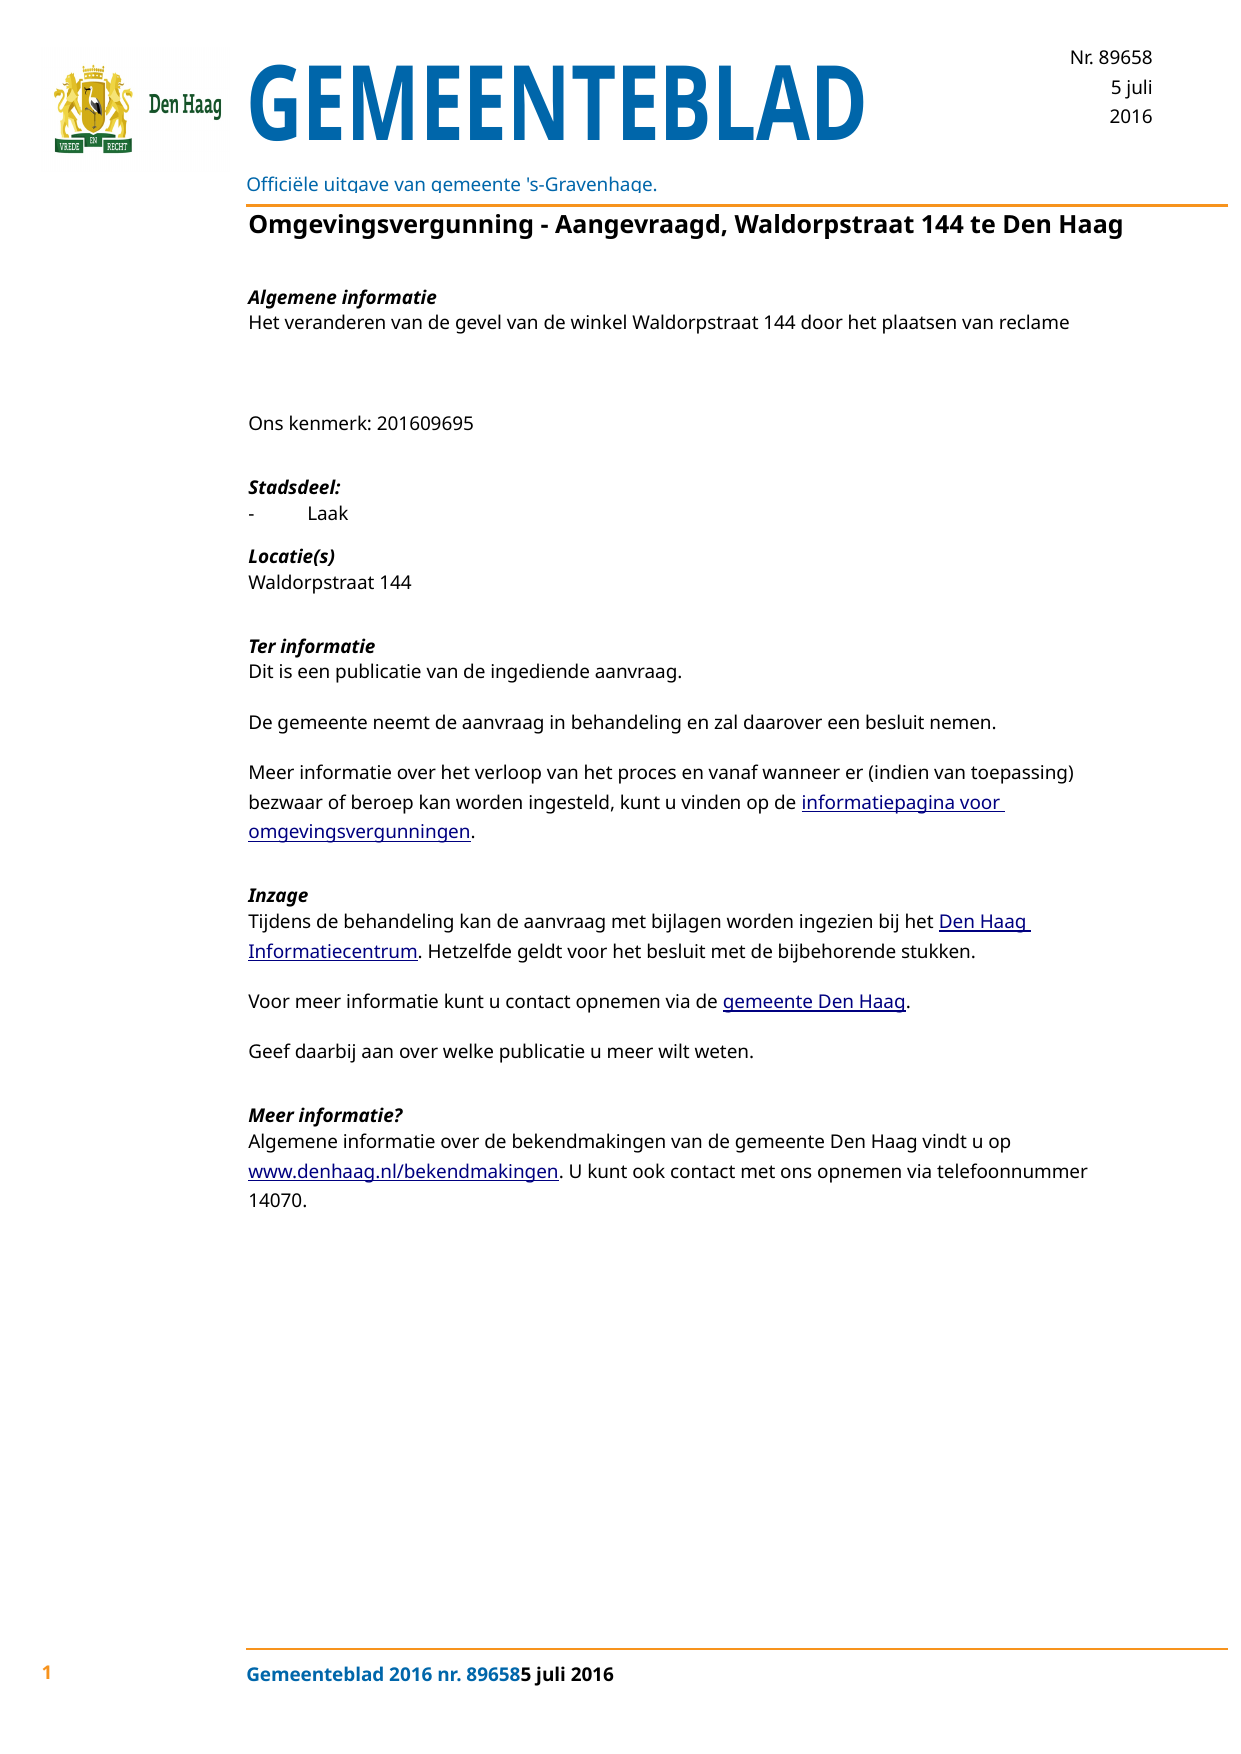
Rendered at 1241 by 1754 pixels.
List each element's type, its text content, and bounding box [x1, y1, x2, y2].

text Locatie(s) [248, 543, 1152, 569]
text Tijdens de behandeling kan de aanvraag met bijlagen worden ingezien bij het Den Haag Informatiecentrum. Hetzelfde geldt voor het besluit met de bijbehorende stukken. [248, 908, 1152, 964]
text Algemene informatie over de bekendmakingen van de gemeente Den Haag vindt u op www.denhaag.nl/bekendmakingen. U kunt ook contact met ons opnemen via telefoonnummer 14070. [248, 1128, 1152, 1213]
text Meer informatie? [248, 1103, 1152, 1128]
text Ons kenmerk: 201609695 [248, 410, 1152, 436]
text Inzage [248, 883, 1152, 908]
text Waldorpstraat 144 [248, 569, 1152, 595]
text Omgevingsvergunning - Aangevraagd, Waldorpstraat 144 te Den Haag [248, 207, 1152, 241]
text Dit is een publicatie van de ingediende aanvraag. [248, 659, 1152, 684]
picture [41, 47, 231, 172]
text Stadsdeel: [248, 474, 1152, 500]
text De gemeente neemt de aanvraag in behandeling en zal daarover een besluit nemen. [248, 709, 1152, 735]
text Algemene informatie [248, 284, 1152, 309]
text Meer informatie over het verloop van het proces en vanaf wanneer er (indien van toepassing) bezwaar of beroep kan worden ingesteld, kunt u vinden op de informatiepagina voor omgevingsvergunningen. [248, 759, 1152, 844]
list Laak [248, 500, 1152, 526]
text Het veranderen van de gevel van de winkel Waldorpstraat 144 door het plaatsen van reclame [248, 309, 1152, 335]
text Voor meer informatie kunt u contact opnemen via de gemeente Den Haag. [248, 988, 1152, 1014]
text Ter informatie [248, 633, 1152, 659]
text Geef daarbij aan over welke publicatie u meer wilt weten. [248, 1039, 1152, 1064]
